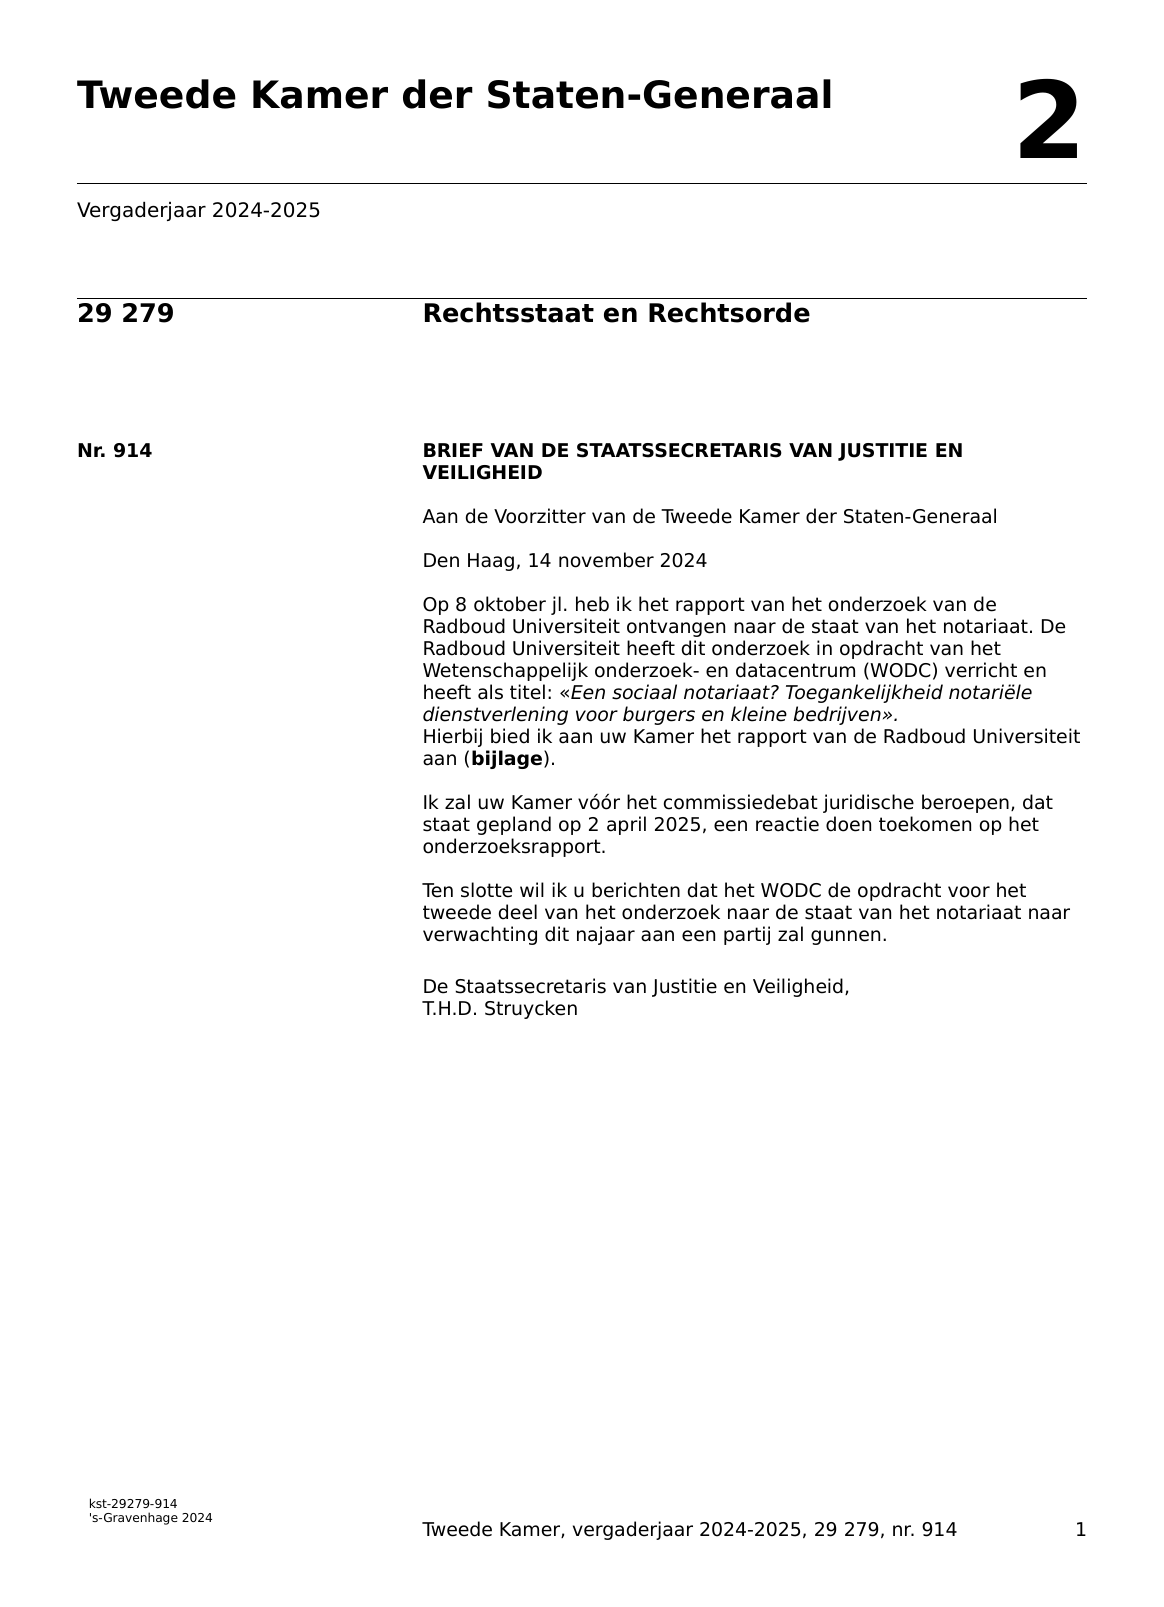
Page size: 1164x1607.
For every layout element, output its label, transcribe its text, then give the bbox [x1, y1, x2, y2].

text Aan de Voorzitter van de Tweede Kamer der Staten-Generaal [422, 506, 1087, 528]
table_header 2 [886, 59, 1087, 183]
text 's-Gravenhage 2024 [88, 1511, 323, 1525]
text Den Haag, 14 november 2024 [422, 550, 1087, 572]
text Ik zal uw Kamer vóór het commissiedebat juridische beroepen, dat staat gepland op 2 april 2025, een reactie doen toekomen op het onderzoeksrapport. [422, 792, 1087, 858]
table_header Tweede Kamer der Staten-Generaal [77, 59, 886, 183]
text Ten slotte wil ik u berichten dat het WODC de opdracht voor het tweede deel van het onderzoek naar de staat van het notariaat naar verwachting dit najaar aan een partij zal gunnen. [422, 880, 1087, 946]
table_cell Vergaderjaar 2024-2025 [77, 184, 1087, 298]
subtitle 29 279 Rechtsstaat en Rechtsorde [77, 299, 1087, 329]
text De Staatssecretaris van Justitie en Veiligheid, T.H.D. Struycken [422, 976, 1087, 1020]
text Op 8 oktober jl. heb ik het rapport van het onderzoek van de Radboud Universiteit ontvangen naar de staat van het notariaat. De Radboud Universiteit heeft dit onderzoek in opdracht van het Wetenschappelijk onderzoek- en datacentrum (WODC) verricht en heeft als titel: «Een sociaal notariaat? Toegankelijkheid notariële dienstverlening voor burgers en kleine bedrijven». [422, 594, 1087, 726]
text Hierbij bied ik aan uw Kamer het rapport van de Radboud Universiteit aan (bijlage). [422, 726, 1087, 770]
subtitle Nr. 914 BRIEF VAN DE STAATSSECRETARIS VAN JUSTITIE EN VEILIGHEID [77, 440, 1087, 484]
text kst-29279-914 [88, 1497, 323, 1511]
